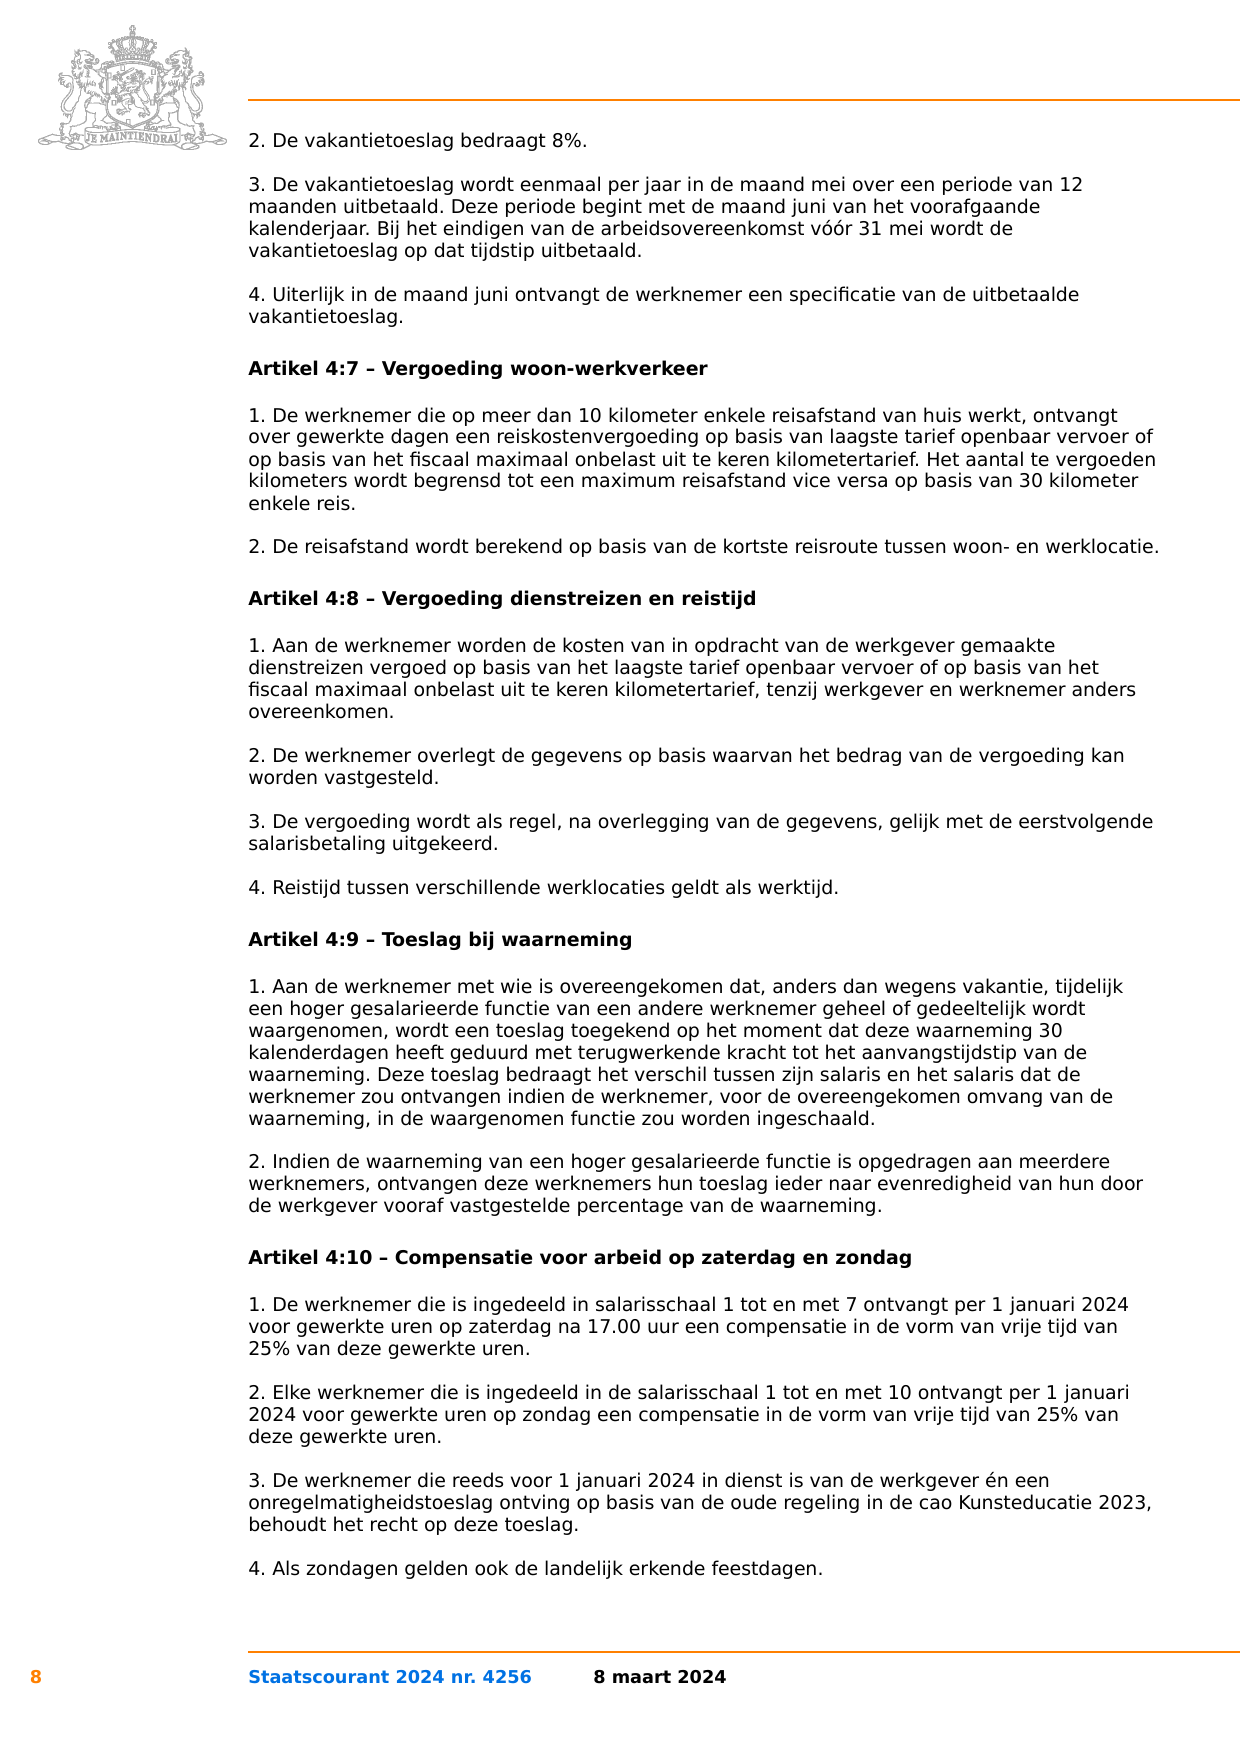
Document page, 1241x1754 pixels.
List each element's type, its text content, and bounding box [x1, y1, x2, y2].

subtitle Artikel 4:10 – Compensatie voor arbeid op zaterdag en zondag [248, 1247, 1163, 1269]
text 3. De vakantietoeslag wordt eenmaal per jaar in de maand mei over een periode van 12 maanden uitbetaald. Deze periode begint met de maand juni van het voorafgaande kalenderjaar. Bij het eindigen van de arbeidsovereenkomst vóór 31 mei wordt de vakantietoeslag op dat tijdstip uitbetaald. [248, 174, 1163, 262]
picture [38, 25, 227, 150]
text 1. De werknemer die is ingedeeld in salarisschaal 1 tot en met 7 ontvangt per 1 januari 2024 voor gewerkte uren op zaterdag na 17.00 uur een compensatie in de vorm van vrije tijd van 25% van deze gewerkte uren. [248, 1294, 1163, 1360]
subtitle Artikel 4:8 – Vergoeding dienstreizen en reistijd [248, 588, 1163, 610]
text 3. De vergoeding wordt als regel, na overlegging van de gegevens, gelijk met de eerstvolgende salarisbetaling uitgekeerd. [248, 811, 1163, 855]
text 2. Elke werknemer die is ingedeeld in de salarisschaal 1 tot en met 10 ontvangt per 1 januari 2024 voor gewerkte uren op zondag een compensatie in de vorm van vrije tijd van 25% van deze gewerkte uren. [248, 1382, 1163, 1448]
text 2. De werknemer overlegt de gegevens op basis waarvan het bedrag van de vergoeding kan worden vastgesteld. [248, 745, 1163, 789]
text 4. Als zondagen gelden ook de landelijk erkende feestdagen. [248, 1558, 1163, 1580]
subtitle Artikel 4:7 – Vergoeding woon-werkverkeer [248, 357, 1163, 379]
text 3. De werknemer die reeds voor 1 januari 2024 in dienst is van de werkgever én een onregelmatigheidstoeslag ontving op basis van de oude regeling in de cao Kunsteducatie 2023, behoudt het recht op deze toeslag. [248, 1470, 1163, 1536]
text 2. Indien de waarneming van een hoger gesalarieerde functie is opgedragen aan meerdere werknemers, ontvangen deze werknemers hun toeslag ieder naar evenredigheid van hun door de werkgever vooraf vastgestelde percentage van de waarneming. [248, 1151, 1163, 1217]
text 1. Aan de werknemer worden de kosten van in opdracht van de werkgever gemaakte dienstreizen vergoed op basis van het laagste tarief openbaar vervoer of op basis van het fiscaal maximaal onbelast uit te keren kilometertarief, tenzij werkgever en werknemer anders overeenkomen. [248, 635, 1163, 723]
subtitle Artikel 4:9 – Toeslag bij waarneming [248, 929, 1163, 951]
text 2. De reisafstand wordt berekend op basis van de kortste reisroute tussen woon- en werklocatie. [248, 536, 1163, 558]
text 1. Aan de werknemer met wie is overeengekomen dat, anders dan wegens vakantie, tijdelijk een hoger gesalarieerde functie van een andere werknemer geheel of gedeeltelijk wordt waargenomen, wordt een toeslag toegekend op het moment dat deze waarneming 30 kalenderdagen heeft geduurd met terugwerkende kracht tot het aanvangstijdstip van de waarneming. Deze toeslag bedraagt het verschil tussen zijn salaris en het salaris dat de werknemer zou ontvangen indien de werknemer, voor de overeengekomen omvang van de waarneming, in de waargenomen functie zou worden ingeschaald. [248, 976, 1163, 1129]
text 4. Reistijd tussen verschillende werklocaties geldt als werktijd. [248, 877, 1163, 899]
text 2. De vakantietoeslag bedraagt 8%. [248, 130, 1163, 152]
text 4. Uiterlijk in de maand juni ontvangt de werknemer een specificatie van de uitbetaalde vakantietoeslag. [248, 283, 1163, 327]
text 1. De werknemer die op meer dan 10 kilometer enkele reisafstand van huis werkt, ontvangt over gewerkte dagen een reiskostenvergoeding op basis van laagste tarief openbaar vervoer of op basis van het fiscaal maximaal onbelast uit te keren kilometertarief. Het aantal te vergoeden kilometers wordt begrensd tot een maximum reisafstand vice versa op basis van 30 kilometer enkele reis. [248, 404, 1163, 514]
